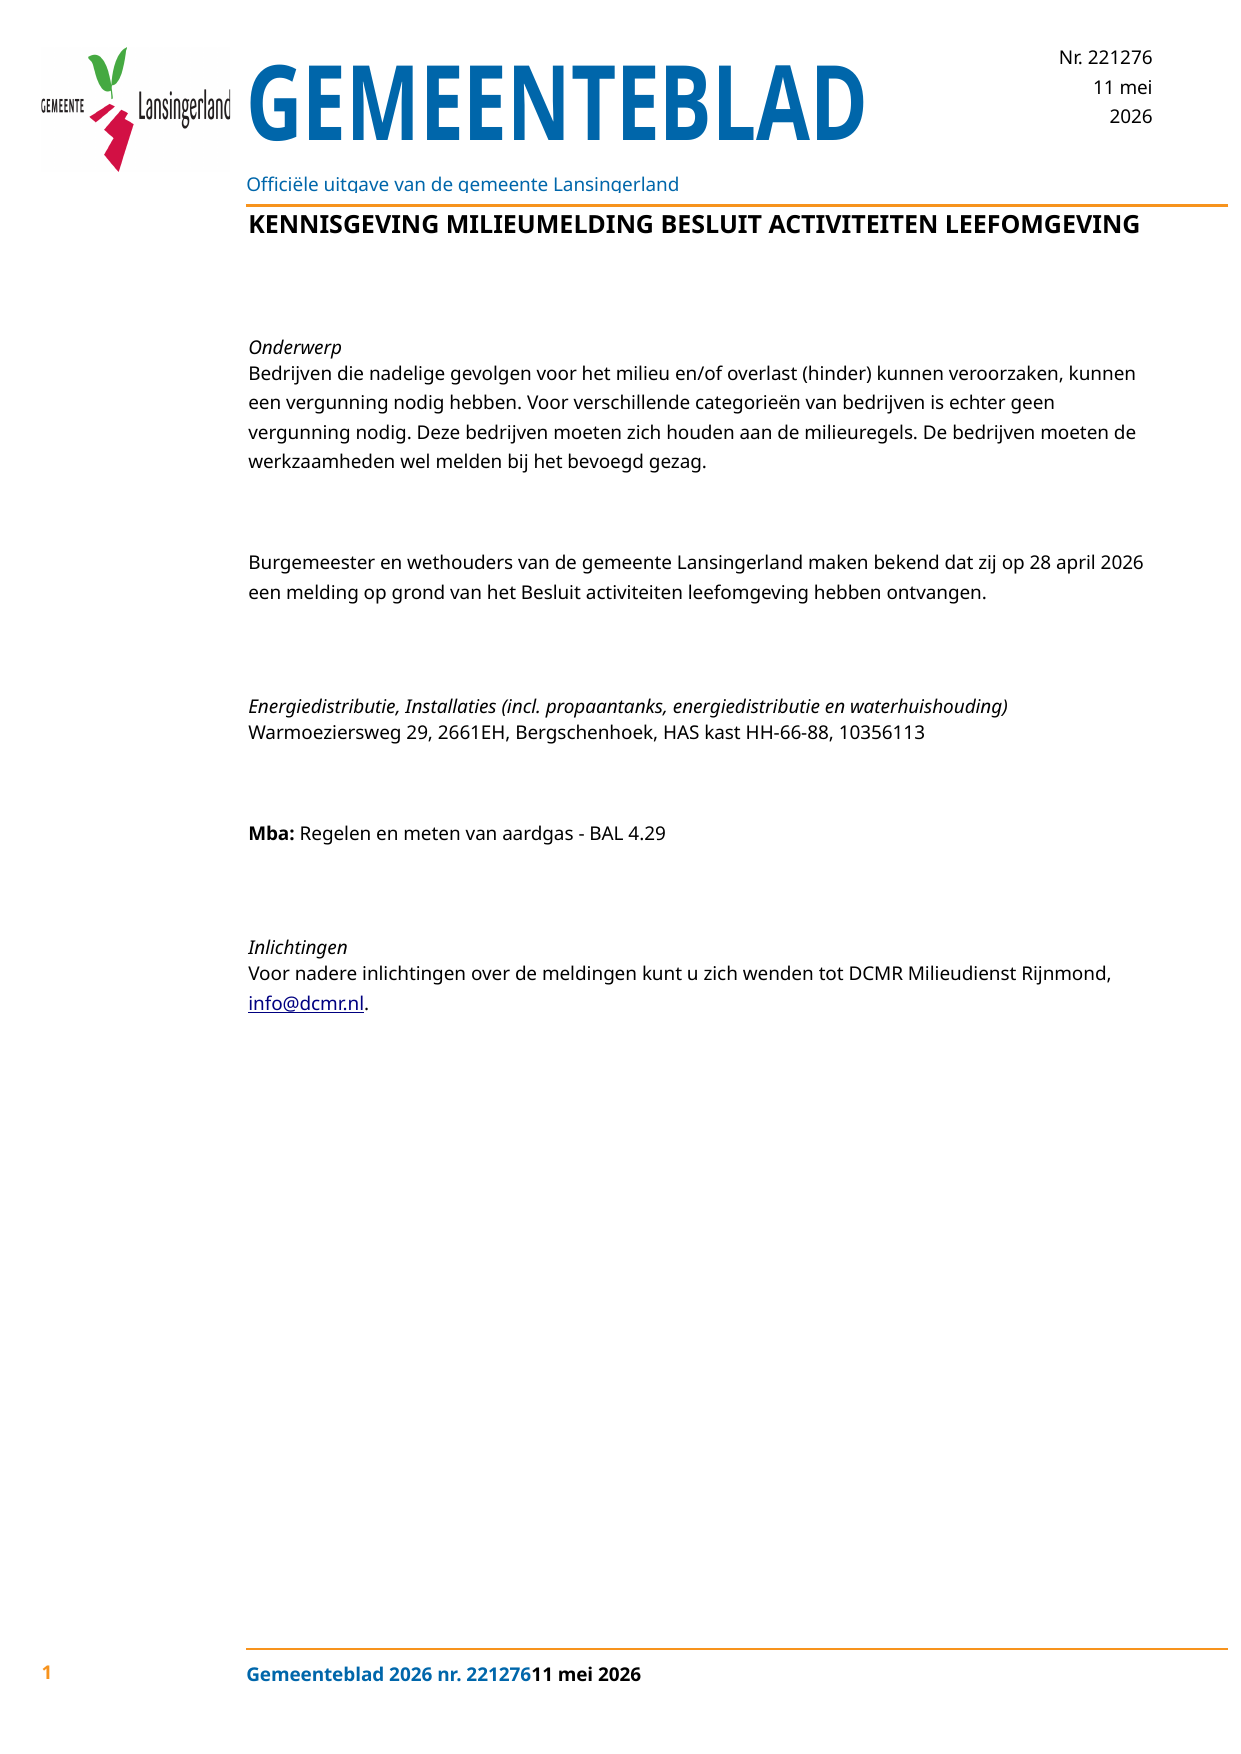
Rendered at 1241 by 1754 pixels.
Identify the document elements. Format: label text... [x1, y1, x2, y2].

text Bedrijven die nadelige gevolgen voor het milieu en/of overlast (hinder) kunnen veroorzaken, kunnen een vergunning nodig hebben. Voor verschillende categorieën van bedrijven is echter geen vergunning nodig. Deze bedrijven moeten zich houden aan de milieuregels. De bedrijven moeten de werkzaamheden wel melden bij het bevoegd gezag. [248, 360, 1152, 474]
text KENNISGEVING MILIEUMELDING BESLUIT ACTIVITEITEN LEEFOMGEVING [248, 207, 1152, 241]
text Voor nadere inlichtingen over de meldingen kunt u zich wenden tot DCMR Milieudienst Rijnmond, info@dcmr.nl. [248, 960, 1152, 1016]
text Onderwerp [248, 334, 1152, 360]
text Mba: Regelen en meten van aardgas - BAL 4.29 [248, 820, 1152, 846]
picture [41, 47, 231, 172]
text Inlichtingen [248, 934, 1152, 960]
text Energiedistributie, Installaties (incl. propaantanks, energiedistributie en waterhuishouding) [248, 693, 1152, 719]
text Warmoeziersweg 29, 2661EH, Bergschenhoek, HAS kast HH-66-88, 10356113 [248, 719, 1152, 745]
text Burgemeester en wethouders van de gemeente Lansingerland maken bekend dat zij op 28 april 2026 een melding op grond van het Besluit activiteiten leefomgeving hebben ontvangen. [248, 549, 1152, 605]
